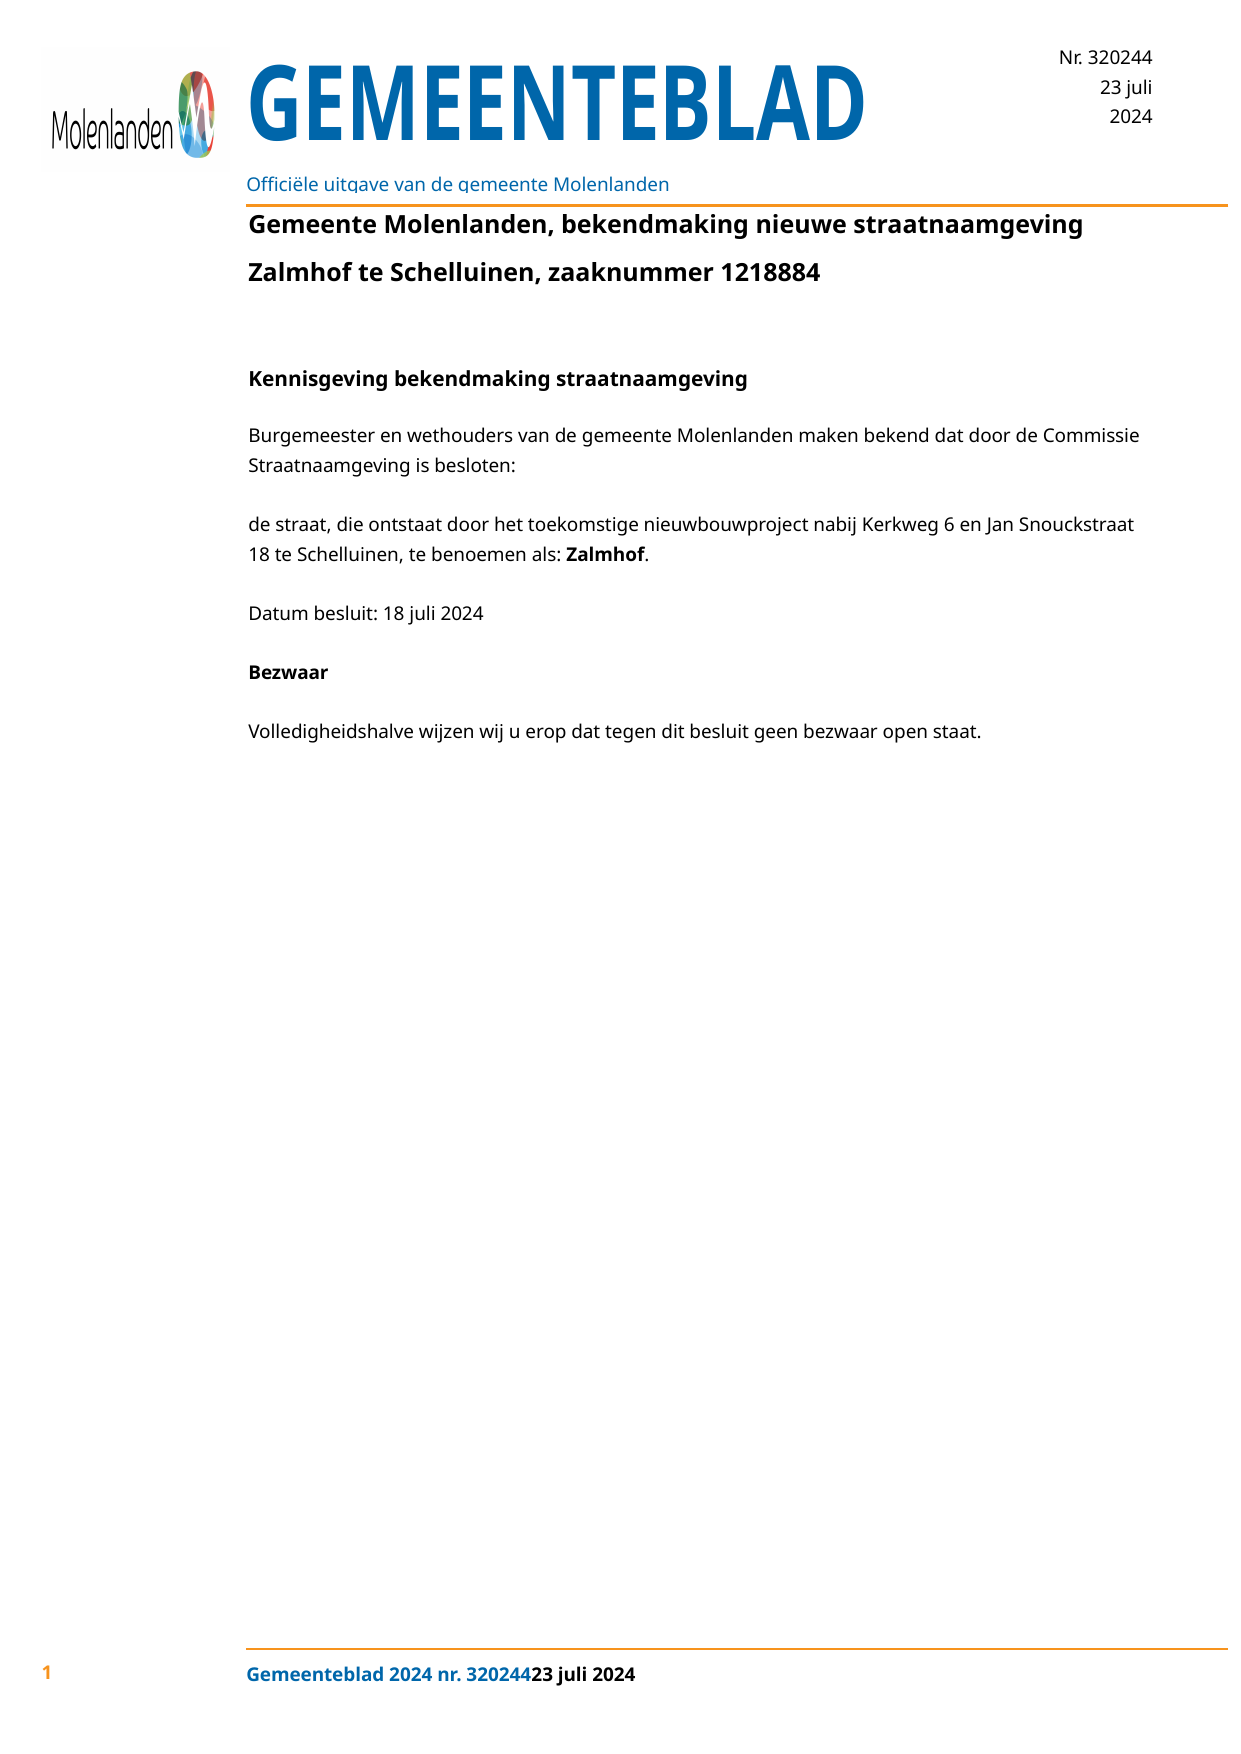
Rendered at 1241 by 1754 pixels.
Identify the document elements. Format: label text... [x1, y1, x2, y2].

text Straatnaamgeving is besloten: [248, 452, 1152, 478]
text Datum besluit: 18 juli 2024 [248, 600, 1152, 626]
text de straat, die ontstaat door het toekomstige nieuwbouwproject nabij Kerkweg 6 en Jan Snouckstraat 18 te Schelluinen, te benoemen als: Zalmhof. [248, 511, 1152, 567]
text Gemeente Molenlanden, bekendmaking nieuwe straatnaamgeving Zalmhof te Schelluinen, zaaknummer 1218884 [248, 207, 1152, 288]
text Volledigheidshalve wijzen wij u erop dat tegen dit besluit geen bezwaar open staat. [248, 718, 1152, 744]
text Burgemeester en wethouders van de gemeente Molenlanden maken bekend dat door de Commissie [248, 422, 1152, 448]
text Kennisgeving bekendmaking straatnaamgeving [248, 364, 1152, 393]
text Bezwaar [248, 659, 1152, 685]
picture [41, 47, 231, 172]
